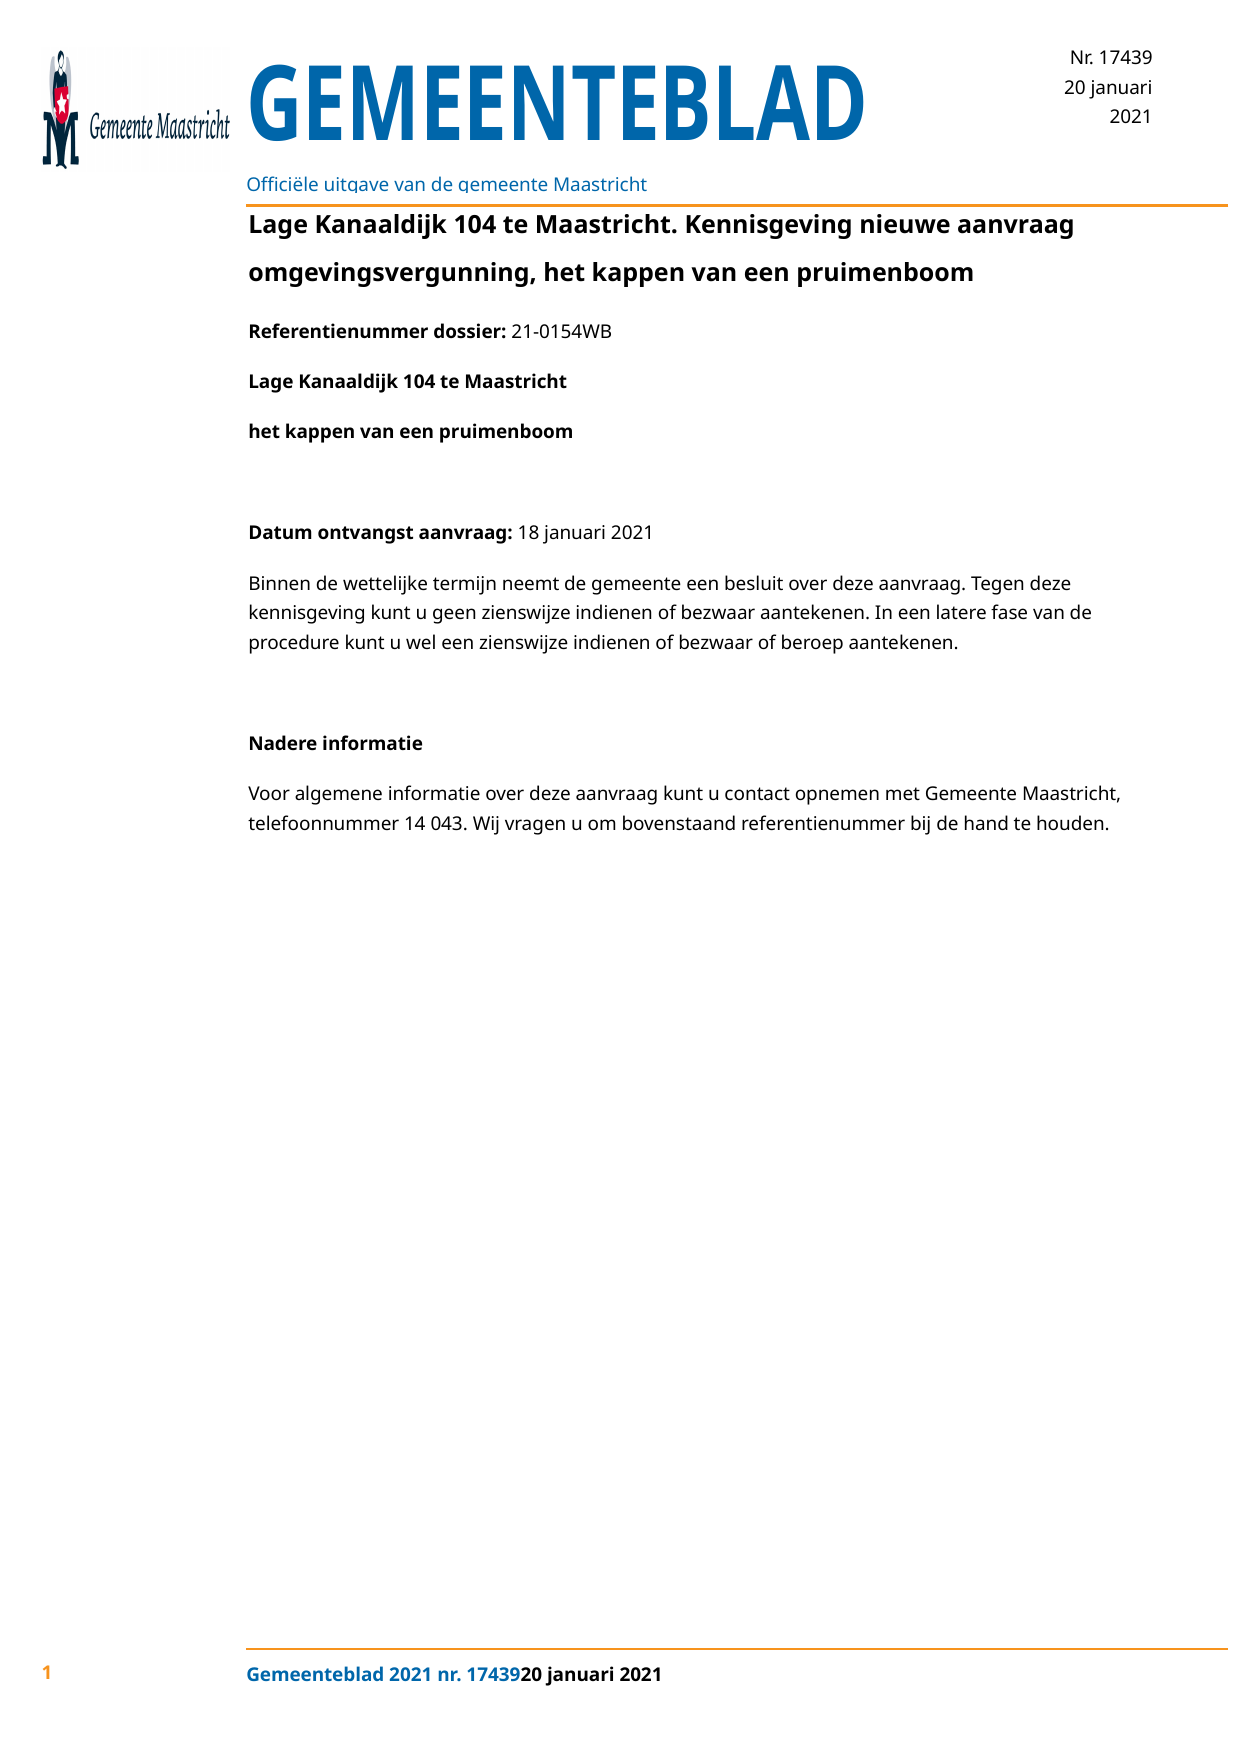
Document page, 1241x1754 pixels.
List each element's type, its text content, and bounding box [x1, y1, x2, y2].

text Binnen de wettelijke termijn neemt de gemeente een besluit over deze aanvraag. Tegen deze kennisgeving kunt u geen zienswijze indienen of bezwaar aantekenen. In een latere fase van de procedure kunt u wel een zienswijze indienen of bezwaar of beroep aantekenen. [248, 570, 1152, 655]
text Lage Kanaaldijk 104 te Maastricht [248, 368, 1152, 394]
text het kappen van een pruimenboom [248, 419, 1152, 444]
text Datum ontvangst aanvraag: 18 januari 2021 [248, 519, 1152, 545]
text Nadere informatie [248, 730, 1152, 756]
text Voor algemene informatie over deze aanvraag kunt u contact opnemen met Gemeente Maastricht, telefoonnummer 14 043. Wij vragen u om bovenstaand referentienummer bij de hand te houden. [248, 780, 1152, 836]
text Referentienummer dossier: 21-0154WB [248, 318, 1152, 344]
picture [41, 47, 231, 172]
text Lage Kanaaldijk 104 te Maastricht. Kennisgeving nieuwe aanvraag omgevingsvergunning, het kappen van een pruimenboom [248, 207, 1152, 288]
